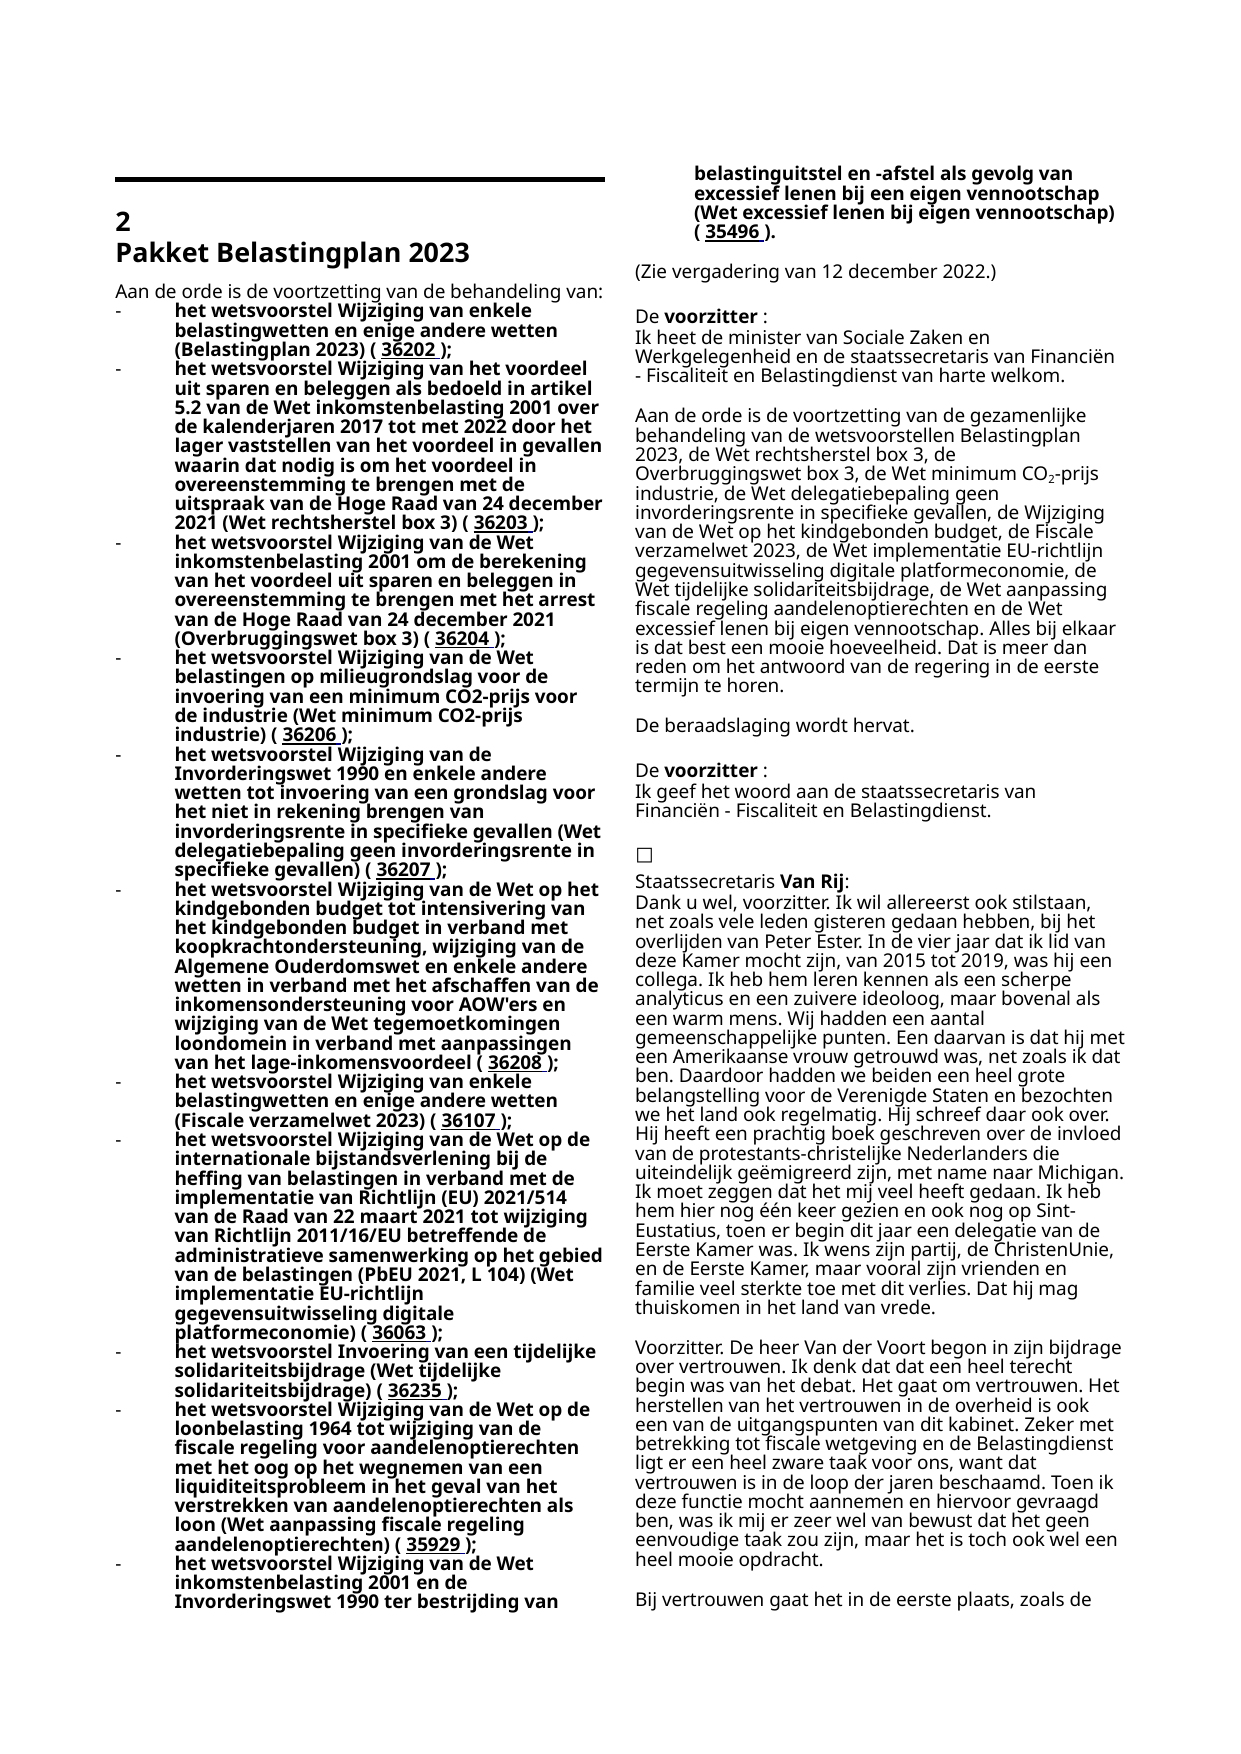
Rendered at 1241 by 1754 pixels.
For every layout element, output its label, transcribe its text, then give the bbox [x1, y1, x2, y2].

text De voorzitter : [635, 303, 1125, 329]
text Voorzitter. De heer Van der Voort begon in zijn bijdrage over vertrouwen. Ik denk dat dat een heel terecht begin was van het debat. Het gaat om vertrouwen. Het herstellen van het vertrouwen in de overheid is ook een van de uitgangspunten van dit kabinet. Zeker met betrekking tot fiscale wetgeving en de Belastingdienst ligt er een heel zware taak voor ons, want dat vertrouwen is in de loop der jaren beschaamd. Toen ik deze functie mocht aannemen en hiervoor gevraagd ben, was ik mij er zeer wel van bewust dat het geen eenvoudige taak zou zijn, maar het is toch ook wel een heel mooie opdracht. [635, 1339, 1125, 1570]
text De beraadslaging wordt hervat. [635, 717, 1125, 737]
list het wetsvoorstel Wijziging van de Wet op het kindgebonden budget tot intensivering van het kindgebonden budget in verband met koopkrachtondersteuning, wijziging van de Algemene Ouderdomswet en enkele andere wetten in verband met het afschaffen van de inkomensondersteuning voor AOW'ers en wijziging van de Wet tegemoetkomingen loondomein in verband met aanpassingen van het lage-inkomensvoordeel ( 36208 ); [115, 881, 605, 1073]
list het wetsvoorstel Wijziging van enkele belastingwetten en enige andere wetten (Fiscale verzamelwet 2023) ( 36107 ); [115, 1073, 605, 1131]
list het wetsvoorstel Wijziging van de Invorderingswet 1990 en enkele andere wetten tot invoering van een grondslag voor het niet in rekening brengen van invorderingsrente in specifieke gevallen (Wet delegatiebepaling geen invorderingsrente in specifieke gevallen) ( 36207 ); [115, 746, 605, 881]
text Bij vertrouwen gaat het in de eerste plaats, zoals de [635, 1591, 1125, 1610]
text Aan de orde is de voortzetting van de behandeling van: [115, 283, 605, 302]
list het wetsvoorstel Wijziging van enkele belastingwetten en enige andere wetten (Belastingplan 2023) ( 36202 ); [115, 302, 605, 360]
list het wetsvoorstel Wijziging van de Wet inkomstenbelasting 2001 om de berekening van het voordeel uit sparen en beleggen in overeenstemming te brengen met het arrest van de Hoge Raad van 24 december 2021 (Overbruggingswet box 3) ( 36204 ); [115, 534, 605, 649]
list belastinguitstel en -afstel als gevolg van excessief lenen bij een eigen vennootschap (Wet excessief lenen bij eigen vennootschap) ( 35496 ). [635, 165, 1125, 242]
text Dank u wel, voorzitter. Ik wil allereerst ook stilstaan, net zoals vele leden gisteren gedaan hebben, bij het overlijden van Peter Ester. In de vier jaar dat ik lid van deze Kamer mocht zijn, van 2015 tot 2019, was hij een collega. Ik heb hem leren kennen als een scherpe analyticus en een zuivere ideoloog, maar bovenal als een warm mens. Wij hadden een aantal gemeenschappelijke punten. Een daarvan is dat hij met een Amerikaanse vrouw getrouwd was, net zoals ik dat ben. Daardoor hadden we beiden een heel grote belangstelling voor de Verenigde Staten en bezochten we het land ook regelmatig. Hij schreef daar ook over. Hij heeft een prachtig boek geschreven over de invloed van de protestants-christelijke Nederlanders die uiteindelijk geëmigreerd zijn, met name naar Michigan. Ik moet zeggen dat het mij veel heeft gedaan. Ik heb hem hier nog één keer gezien en ook nog op Sint-Eustatius, toen er begin dit jaar een delegatie van de Eerste Kamer was. Ik wens zijn partij, de ChristenUnie, en de Eerste Kamer, maar vooral zijn vrienden en familie veel sterkte toe met dit verlies. Dat hij mag thuiskomen in het land van vrede. [635, 894, 1125, 1318]
text 2 [115, 203, 605, 239]
text ⬜ [635, 843, 1125, 868]
list het wetsvoorstel Wijziging van de Wet op de loonbelasting 1964 tot wijziging van de fiscale regeling voor aandelenoptierechten met het oog op het wegnemen van een liquiditeitsprobleem in het geval van het verstrekken van aandelenoptierechten als loon (Wet aanpassing fiscale regeling aandelenoptierechten) ( 35929 ); [115, 1401, 605, 1555]
text Ik geef het woord aan de staatssecretaris van Financiën - Fiscaliteit en Belastingdienst. [635, 783, 1125, 822]
list het wetsvoorstel Wijziging van de Wet belastingen op milieugrondslag voor de invoering van een minimum CO2-prijs voor de industrie (Wet minimum CO2-prijs industrie) ( 36206 ); [115, 649, 605, 746]
text Pakket Belastingplan 2023 [115, 239, 605, 283]
text Staatssecretaris Van Rij: [635, 868, 1125, 894]
list het wetsvoorstel Wijziging van de Wet inkomstenbelasting 2001 en de Invorderingswet 1990 ter bestrijding van [115, 1555, 605, 1613]
list het wetsvoorstel Wijziging van het voordeel uit sparen en beleggen als bedoeld in artikel 5.2 van de Wet inkomstenbelasting 2001 over de kalenderjaren 2017 tot met 2022 door het lager vaststellen van het voordeel in gevallen waarin dat nodig is om het voordeel in overeenstemming te brengen met de uitspraak van de Hoge Raad van 24 december 2021 (Wet rechtsherstel box 3) ( 36203 ); [115, 360, 605, 534]
text (Zie vergadering van 12 december 2022.) [635, 263, 1125, 282]
text Ik heet de minister van Sociale Zaken en Werkgelegenheid en de staatssecretaris van Financiën - Fiscaliteit en Belastingdienst van harte welkom. [635, 329, 1125, 387]
list het wetsvoorstel Wijziging van de Wet op de internationale bijstandsverlening bij de heffing van belastingen in verband met de implementatie van Richtlijn (EU) 2021/514 van de Raad van 22 maart 2021 tot wijziging van Richtlijn 2011/16/EU betreffende de administratieve samenwerking op het gebied van de belastingen (PbEU 2021, L 104) (Wet implementatie EU-richtlijn gegevensuitwisseling digitale platformeconomie) ( 36063 ); [115, 1131, 605, 1343]
text De voorzitter : [635, 757, 1125, 783]
text Aan de orde is de voortzetting van de gezamenlijke behandeling van de wetsvoorstellen Belastingplan 2023, de Wet rechtsherstel box 3, de Overbruggingswet box 3, de Wet minimum CO2-prijs industrie, de Wet delegatiebepaling geen invorderingsrente in specifieke gevallen, de Wijziging van de Wet op het kindgebonden budget, de Fiscale verzamelwet 2023, de Wet implementatie EU-richtlijn gegevensuitwisseling digitale platformeconomie, de Wet tijdelijke solidariteitsbijdrage, de Wet aanpassing fiscale regeling aandelenoptierechten en de Wet excessief lenen bij eigen vennootschap. Alles bij elkaar is dat best een mooie hoeveelheid. Dat is meer dan reden om het antwoord van de regering in de eerste termijn te horen. [635, 407, 1125, 697]
list het wetsvoorstel Invoering van een tijdelijke solidariteitsbijdrage (Wet tijdelijke solidariteitsbijdrage) ( 36235 ); [115, 1343, 605, 1401]
